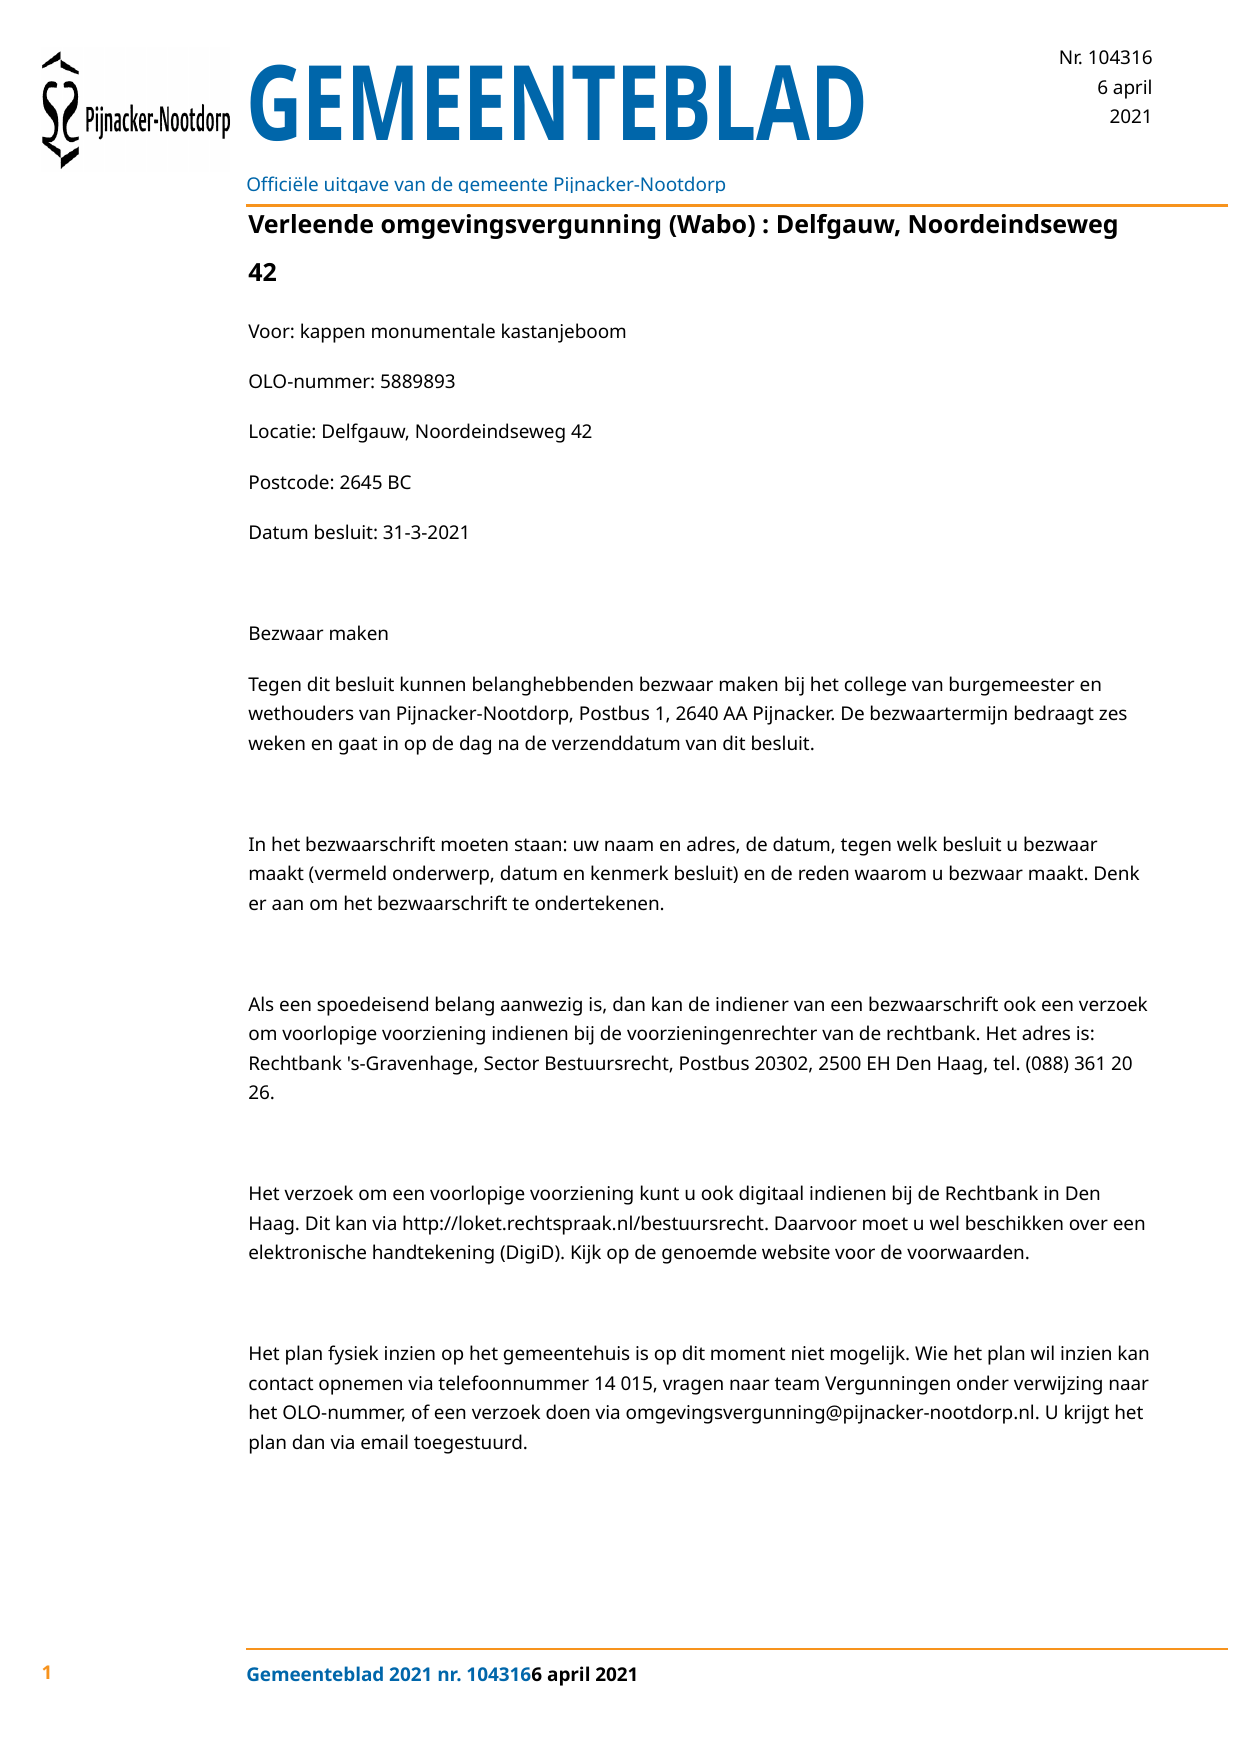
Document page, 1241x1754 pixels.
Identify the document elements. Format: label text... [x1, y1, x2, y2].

text In het bezwaarschrift moeten staan: uw naam en adres, de datum, tegen welk besluit u bezwaar maakt (vermeld onderwerp, datum en kenmerk besluit) en de reden waarom u bezwaar maakt. Denk er aan om het bezwaarschrift te ondertekenen. [248, 831, 1152, 916]
text Het plan fysiek inzien op het gemeentehuis is op dit moment niet mogelijk. Wie het plan wil inzien kan contact opnemen via telefoonnummer 14 015, vragen naar team Vergunningen onder verwijzing naar het OLO-nummer, of een verzoek doen via omgevingsvergunning@pijnacker-nootdorp.nl. U krijgt het plan dan via email toegestuurd. [248, 1340, 1152, 1455]
text Als een spoedeisend belang aanwezig is, dan kan de indiener van een bezwaarschrift ook een verzoek om voorlopige voorziening indienen bij de voorzieningenrechter van de rechtbank. Het adres is: Rechtbank 's-Gravenhage, Sector Bestuursrecht, Postbus 20302, 2500 EH Den Haag, tel. (088) 361 20 26. [248, 991, 1152, 1105]
text Verleende omgevingsvergunning (Wabo) : Delfgauw, Noordeindseweg 42 [248, 207, 1152, 288]
picture [41, 47, 231, 172]
text Datum besluit: 31-3-2021 [248, 519, 1152, 545]
text OLO-nummer: 5889893 [248, 368, 1152, 394]
text Tegen dit besluit kunnen belanghebbenden bezwaar maken bij het college van burgemeester en wethouders van Pijnacker-Nootdorp, Postbus 1, 2640 AA Pijnacker. De bezwaartermijn bedraagt zes weken en gaat in op de dag na de verzenddatum van dit besluit. [248, 671, 1152, 756]
text Het verzoek om een voorlopige voorziening kunt u ook digitaal indienen bij de Rechtbank in Den Haag. Dit kan via http://loket.rechtspraak.nl/bestuursrecht. Daarvoor moet u wel beschikken over een elektronische handtekening (DigiD). Kijk op de genoemde website voor de voorwaarden. [248, 1180, 1152, 1265]
text Locatie: Delfgauw, Noordeindseweg 42 [248, 419, 1152, 444]
text Voor: kappen monumentale kastanjeboom [248, 318, 1152, 344]
text Bezwaar maken [248, 620, 1152, 646]
text Postcode: 2645 BC [248, 469, 1152, 495]
